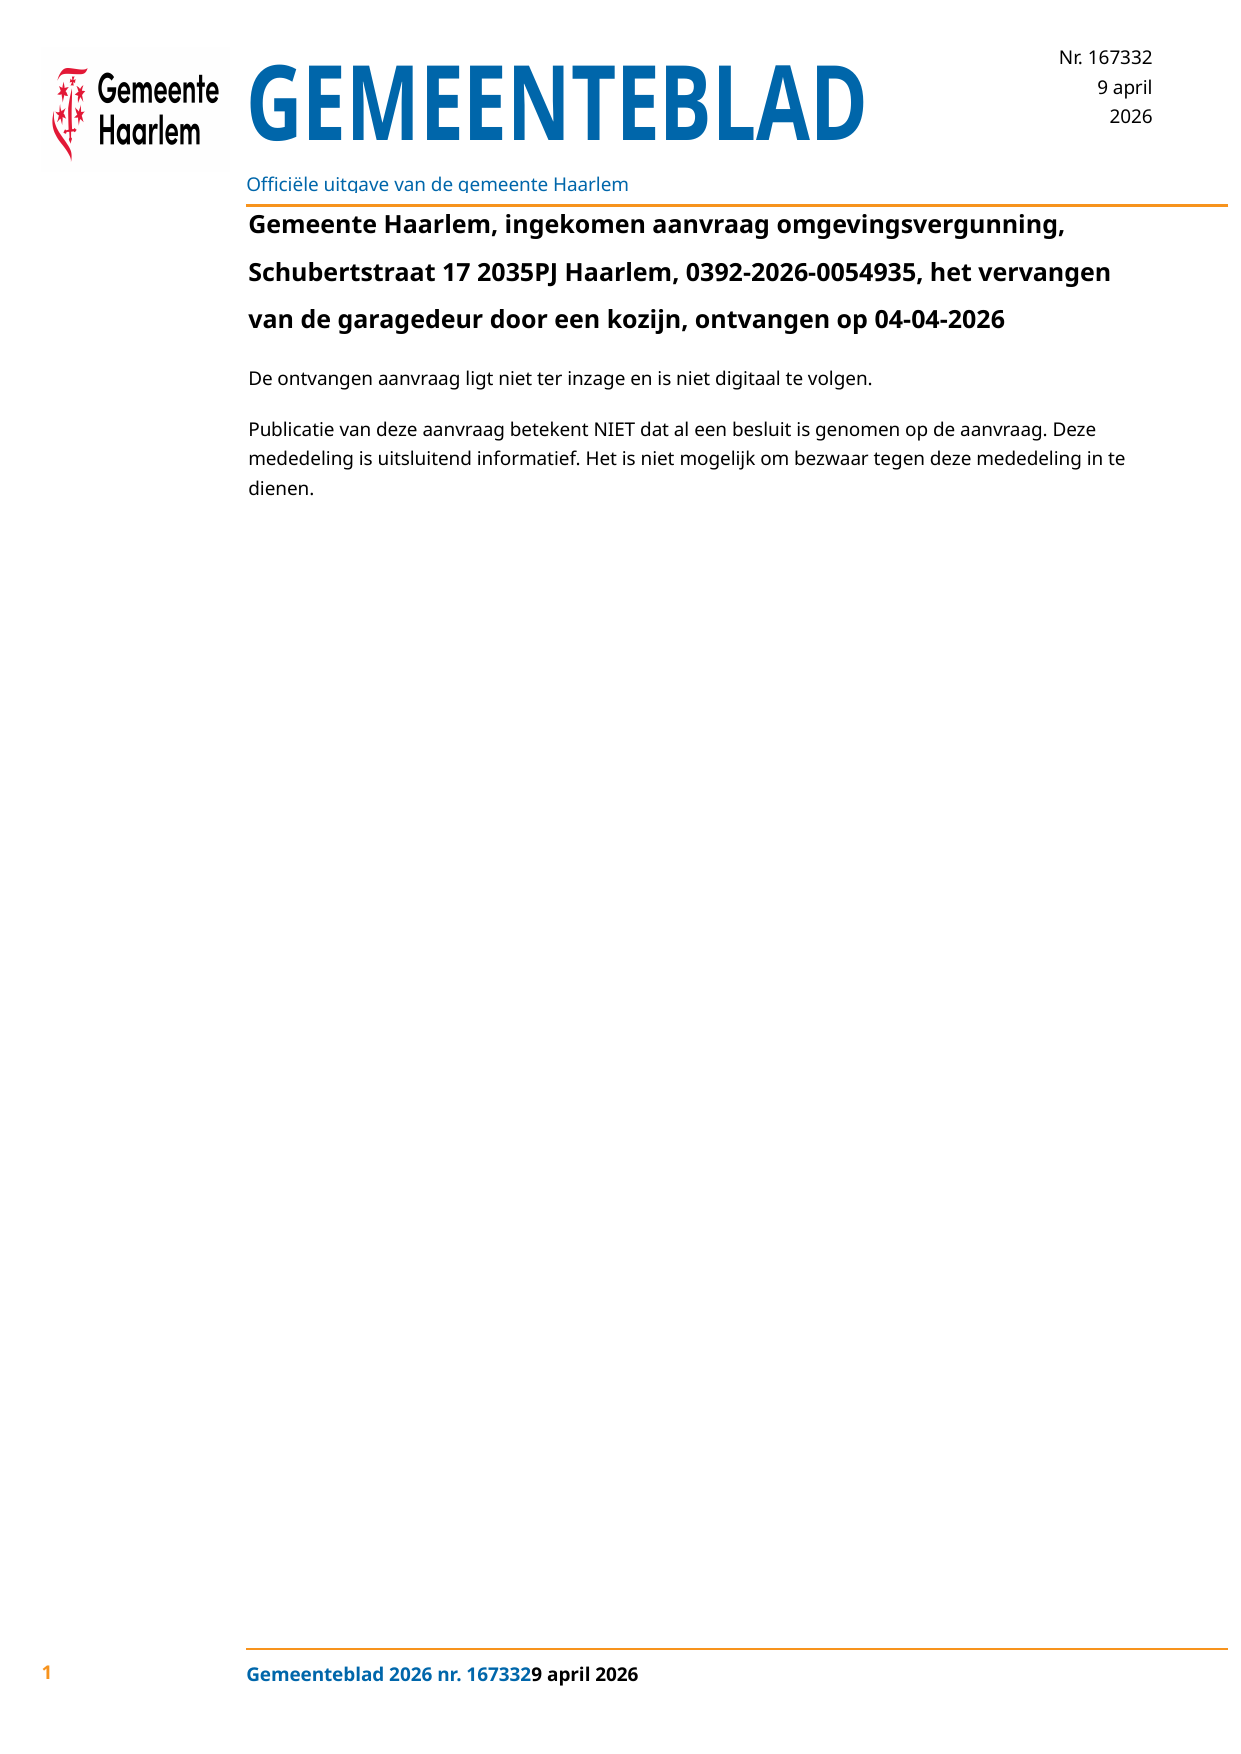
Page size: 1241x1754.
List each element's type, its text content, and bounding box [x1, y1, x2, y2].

text Publicatie van deze aanvraag betekent NIET dat al een besluit is genomen op de aanvraag. Deze mededeling is uitsluitend informatief. Het is niet mogelijk om bezwaar tegen deze mededeling in te dienen. [248, 416, 1152, 501]
picture [41, 47, 231, 172]
text Gemeente Haarlem, ingekomen aanvraag omgevingsvergunning, Schubertstraat 17 2035PJ Haarlem, 0392-2026-0054935, het vervangen van de garagedeur door een kozijn, ontvangen op 04-04-2026 [248, 207, 1152, 336]
text De ontvangen aanvraag ligt niet ter inzage en is niet digitaal te volgen. [248, 366, 1152, 391]
